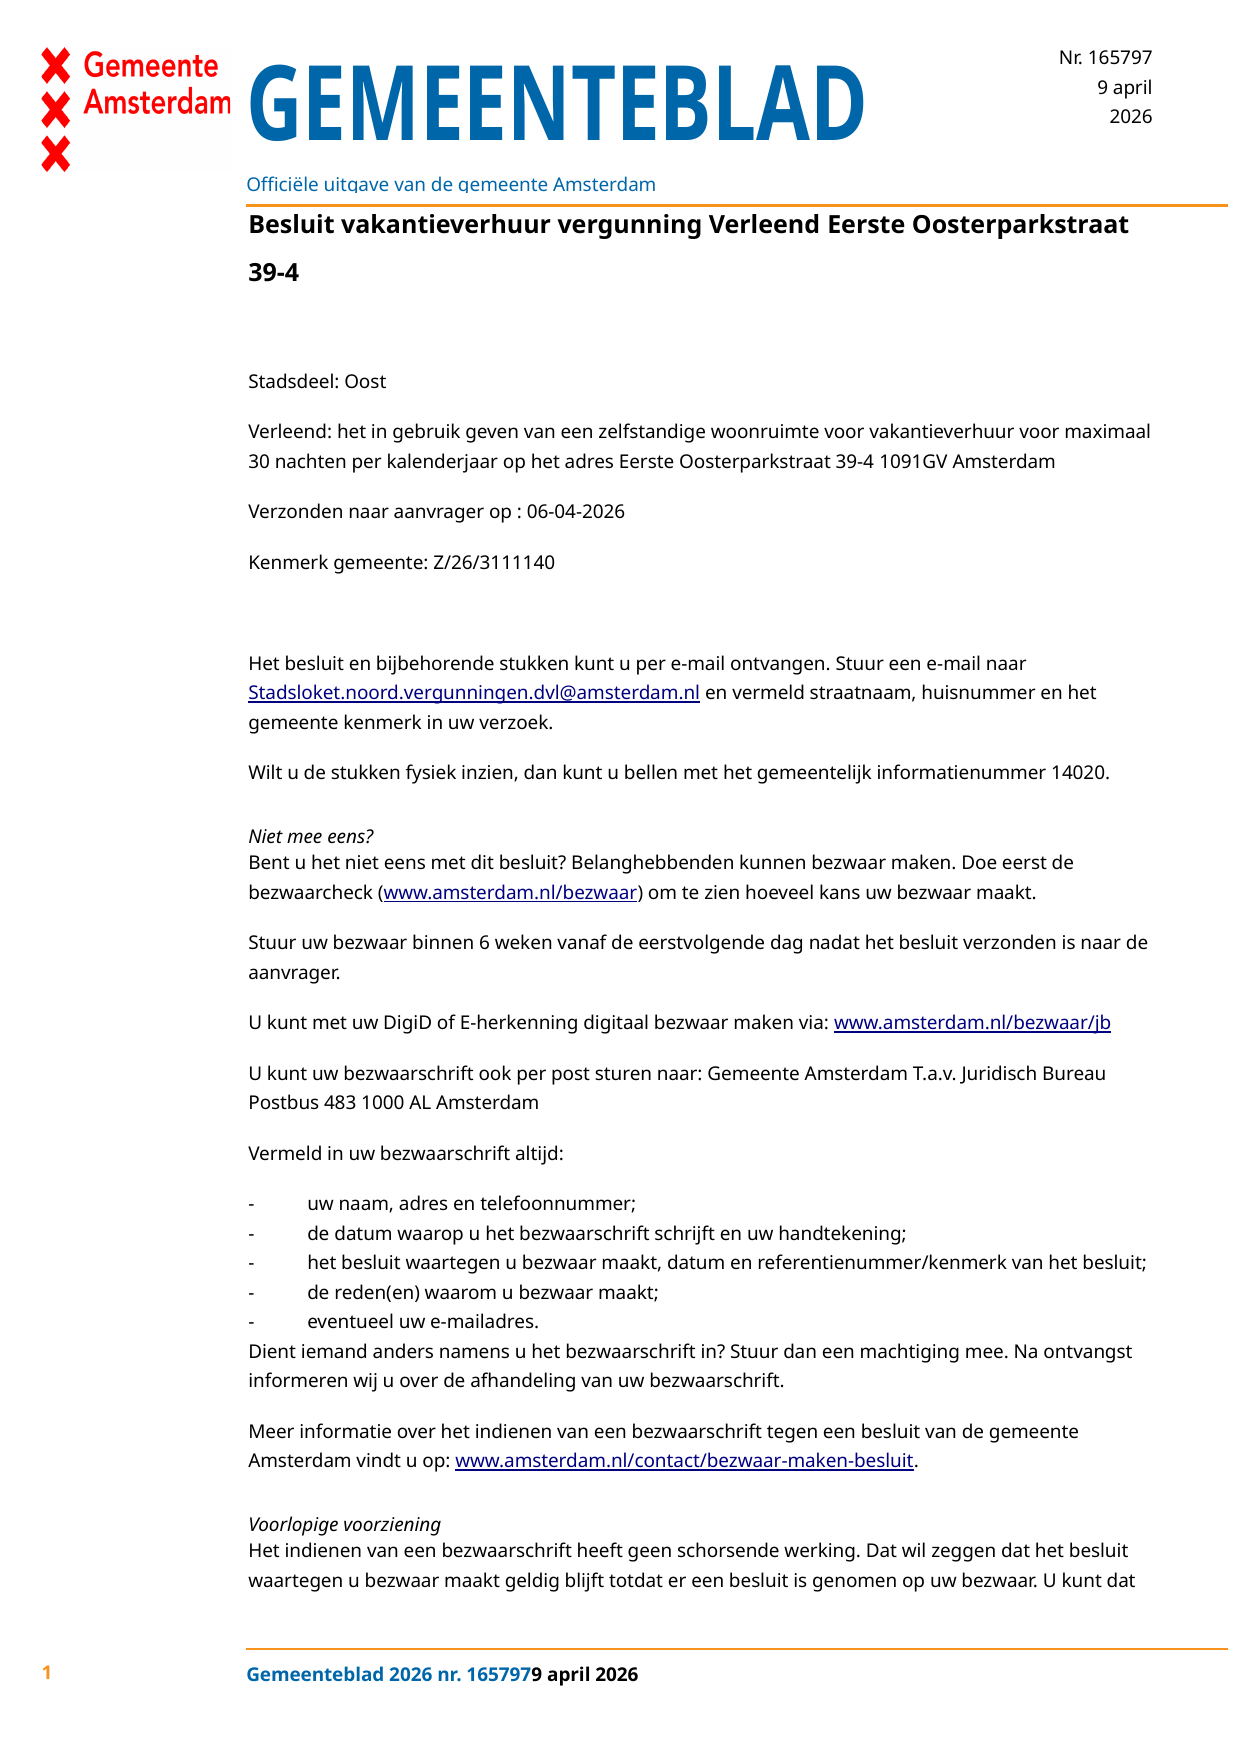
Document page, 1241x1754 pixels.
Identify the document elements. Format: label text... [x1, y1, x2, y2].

list de reden(en) waarom u bezwaar maakt; [248, 1279, 1152, 1304]
text Voorlopige voorziening [248, 1512, 1152, 1537]
text Wilt u de stukken fysiek inzien, dan kunt u bellen met het gemeentelijk informatienummer 14020. [248, 759, 1152, 785]
text Besluit vakantieverhuur vergunning Verleend Eerste Oosterparkstraat 39-4 [248, 207, 1152, 288]
text Het indienen van een bezwaarschrift heeft geen schorsende werking. Dat wil zeggen dat het besluit waartegen u bezwaar maakt geldig blijft totdat er een besluit is genomen op uw bezwaar. U kunt dat [248, 1537, 1152, 1593]
list uw naam, adres en telefoonnummer; [248, 1190, 1152, 1216]
list eventueel uw e-mailadres. [248, 1308, 1152, 1334]
text U kunt uw bezwaarschrift ook per post sturen naar: Gemeente Amsterdam T.a.v. Juridisch Bureau Postbus 483 1000 AL Amsterdam [248, 1060, 1152, 1115]
text Kenmerk gemeente: Z/26/3111140 [248, 549, 1152, 575]
list de datum waarop u het bezwaarschrift schrijft en uw handtekening; [248, 1220, 1152, 1245]
text Verzonden naar aanvrager op : 06-04-2026 [248, 499, 1152, 524]
list het besluit waartegen u bezwaar maakt, datum en referentienummer/kenmerk van het besluit; [248, 1249, 1152, 1275]
text Stadsdeel: Oost [248, 368, 1152, 394]
text Het besluit en bijbehorende stukken kunt u per e-mail ontvangen. Stuur een e-mail naar Stadsloket.noord.vergunningen.dvl@amsterdam.nl en vermeld straatnaam, huisnummer en het gemeente kenmerk in uw verzoek. [248, 650, 1152, 735]
text Vermeld in uw bezwaarschrift altijd: [248, 1140, 1152, 1165]
text Stuur uw bezwaar binnen 6 weken vanaf de eerstvolgende dag nadat het besluit verzonden is naar de aanvrager. [248, 929, 1152, 984]
text U kunt met uw DigiD of E-herkenning digitaal bezwaar maken via: www.amsterdam.nl/bezwaar/jb [248, 1009, 1152, 1035]
picture [41, 47, 231, 172]
text Dient iemand anders namens u het bezwaarschrift in? Stuur dan een machtiging mee. Na ontvangst informeren wij u over de afhandeling van uw bezwaarschrift. [248, 1338, 1152, 1393]
text Niet mee eens? [248, 823, 1152, 849]
text Meer informatie over het indienen van een bezwaarschrift tegen een besluit van de gemeente Amsterdam vindt u op: www.amsterdam.nl/contact/bezwaar-maken-besluit. [248, 1418, 1152, 1473]
text Verleend: het in gebruik geven van een zelfstandige woonruimte voor vakantieverhuur voor maximaal 30 nachten per kalenderjaar op het adres Eerste Oosterparkstraat 39-4 1091GV Amsterdam [248, 419, 1152, 474]
text Bent u het niet eens met dit besluit? Belanghebbenden kunnen bezwaar maken. Doe eerst de bezwaarcheck (www.amsterdam.nl/bezwaar) om te zien hoeveel kans uw bezwaar maakt. [248, 849, 1152, 904]
